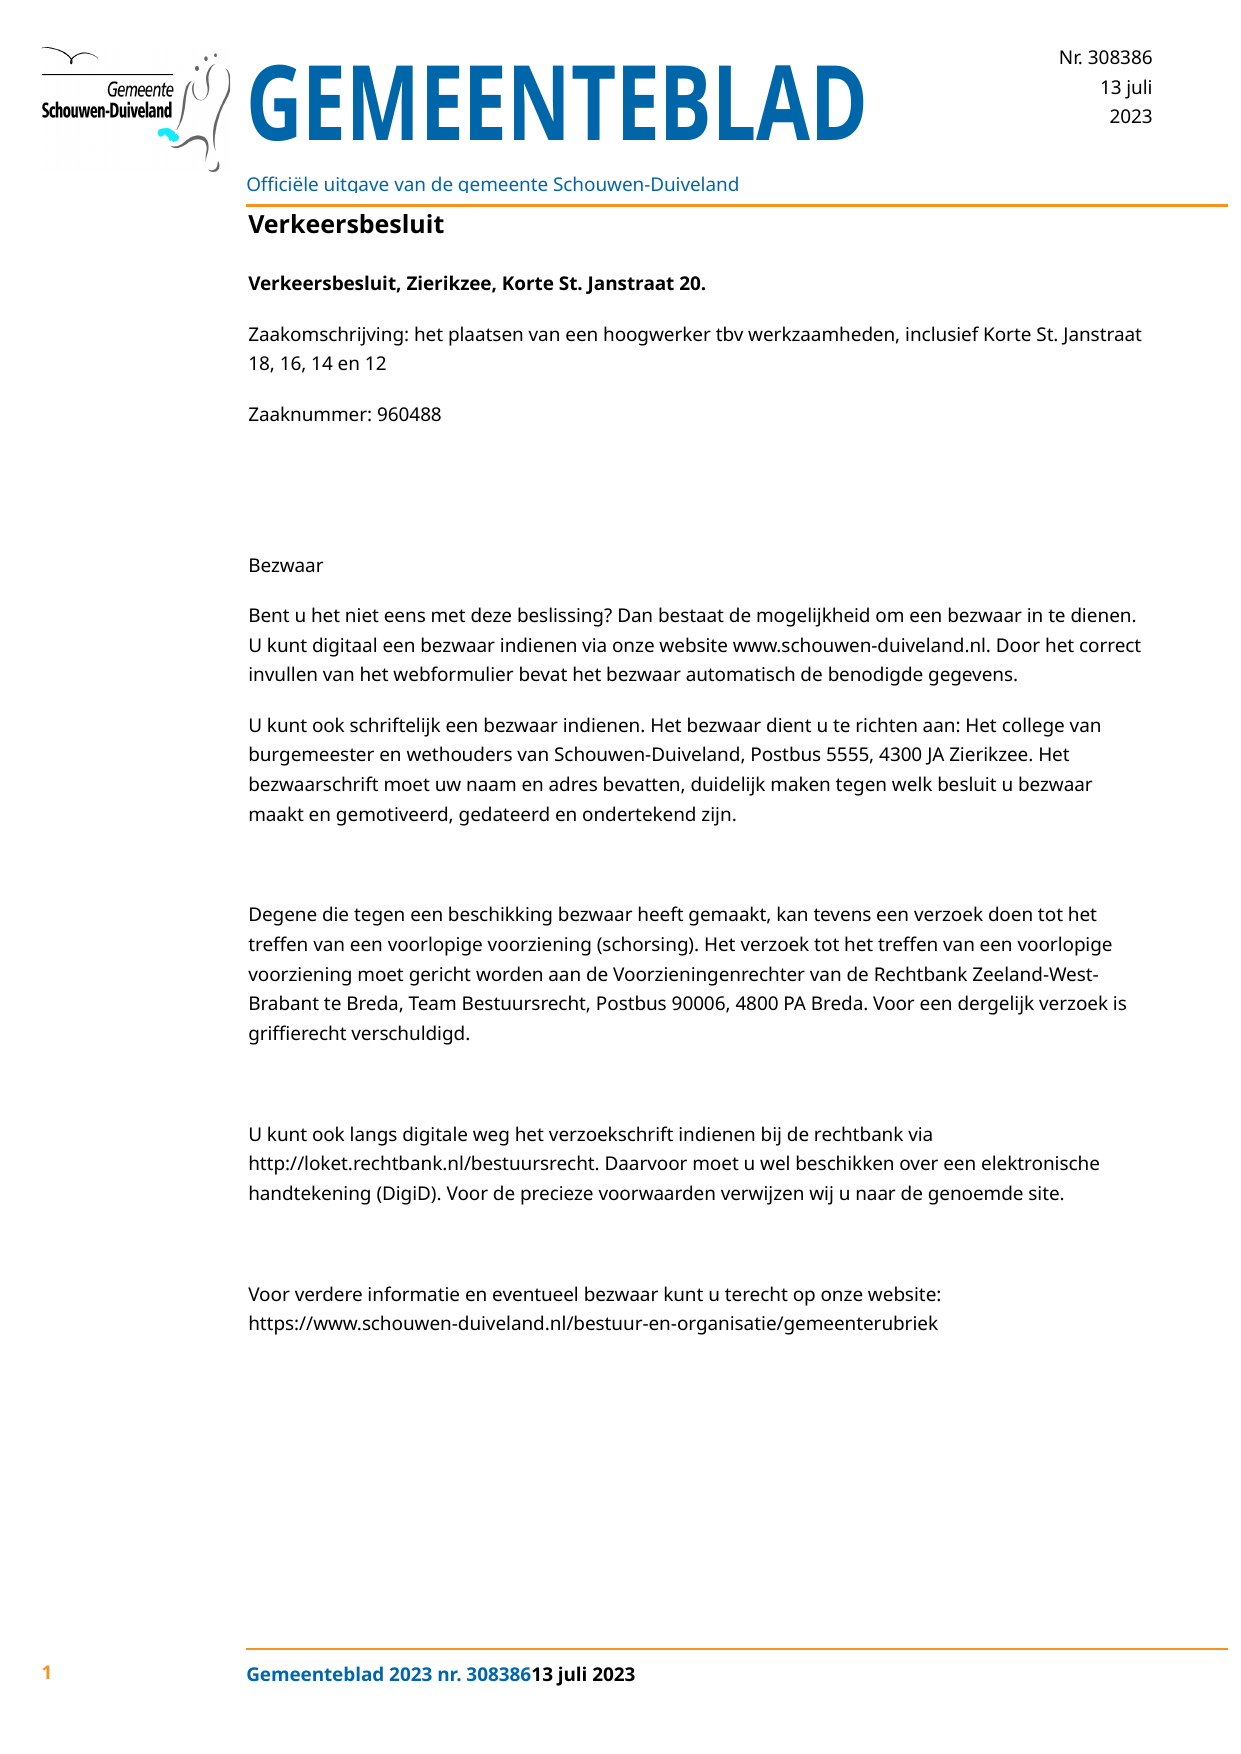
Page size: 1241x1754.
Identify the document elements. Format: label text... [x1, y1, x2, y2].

text Voor verdere informatie en eventueel bezwaar kunt u terecht op onze website: https://www.schouwen-duiveland.nl/bestuur-en-organisatie/gemeenterubriek [248, 1281, 1152, 1336]
text Bezwaar [248, 552, 1152, 578]
text Zaakomschrijving: het plaatsen van een hoogwerker tbv werkzaamheden, inclusief Korte St. Janstraat 18, 16, 14 en 12 [248, 321, 1152, 376]
text Verkeersbesluit, Zierikzee, Korte St. Janstraat 20. [248, 270, 1152, 296]
text Bent u het niet eens met deze beslissing? Dan bestaat de mogelijkheid om een bezwaar in te dienen. U kunt digitaal een bezwaar indienen via onze website www.schouwen-duiveland.nl. Door het correct invullen van het webformulier bevat het bezwaar automatisch de benodigde gegevens. [248, 602, 1152, 687]
text U kunt ook schriftelijk een bezwaar indienen. Het bezwaar dient u te richten aan: Het college van burgemeester en wethouders van Schouwen-Duiveland, Postbus 5555, 4300 JA Zierikzee. Het bezwaarschrift moet uw naam en adres bevatten, duidelijk maken tegen welk besluit u bezwaar maakt en gemotiveerd, gedateerd en ondertekend zijn. [248, 712, 1152, 826]
picture [41, 47, 231, 172]
text U kunt ook langs digitale weg het verzoekschrift indienen bij de rechtbank via http://loket.rechtbank.nl/bestuursrecht. Daarvoor moet u wel beschikken over een elektronische handtekening (DigiD). Voor de precieze voorwaarden verwijzen wij u naar de genoemde site. [248, 1121, 1152, 1206]
text Degene die tegen een beschikking bezwaar heeft gemaakt, kan tevens een verzoek doen tot het treffen van een voorlopige voorziening (schorsing). Het verzoek tot het treffen van een voorlopige voorziening moet gericht worden aan de Voorzieningenrechter van de Rechtbank Zeeland-West-Brabant te Breda, Team Bestuursrecht, Postbus 90006, 4800 PA Breda. Voor een dergelijk verzoek is griffierecht verschuldigd. [248, 902, 1152, 1046]
text Zaaknummer: 960488 [248, 401, 1152, 426]
text Verkeersbesluit [248, 207, 1152, 241]
